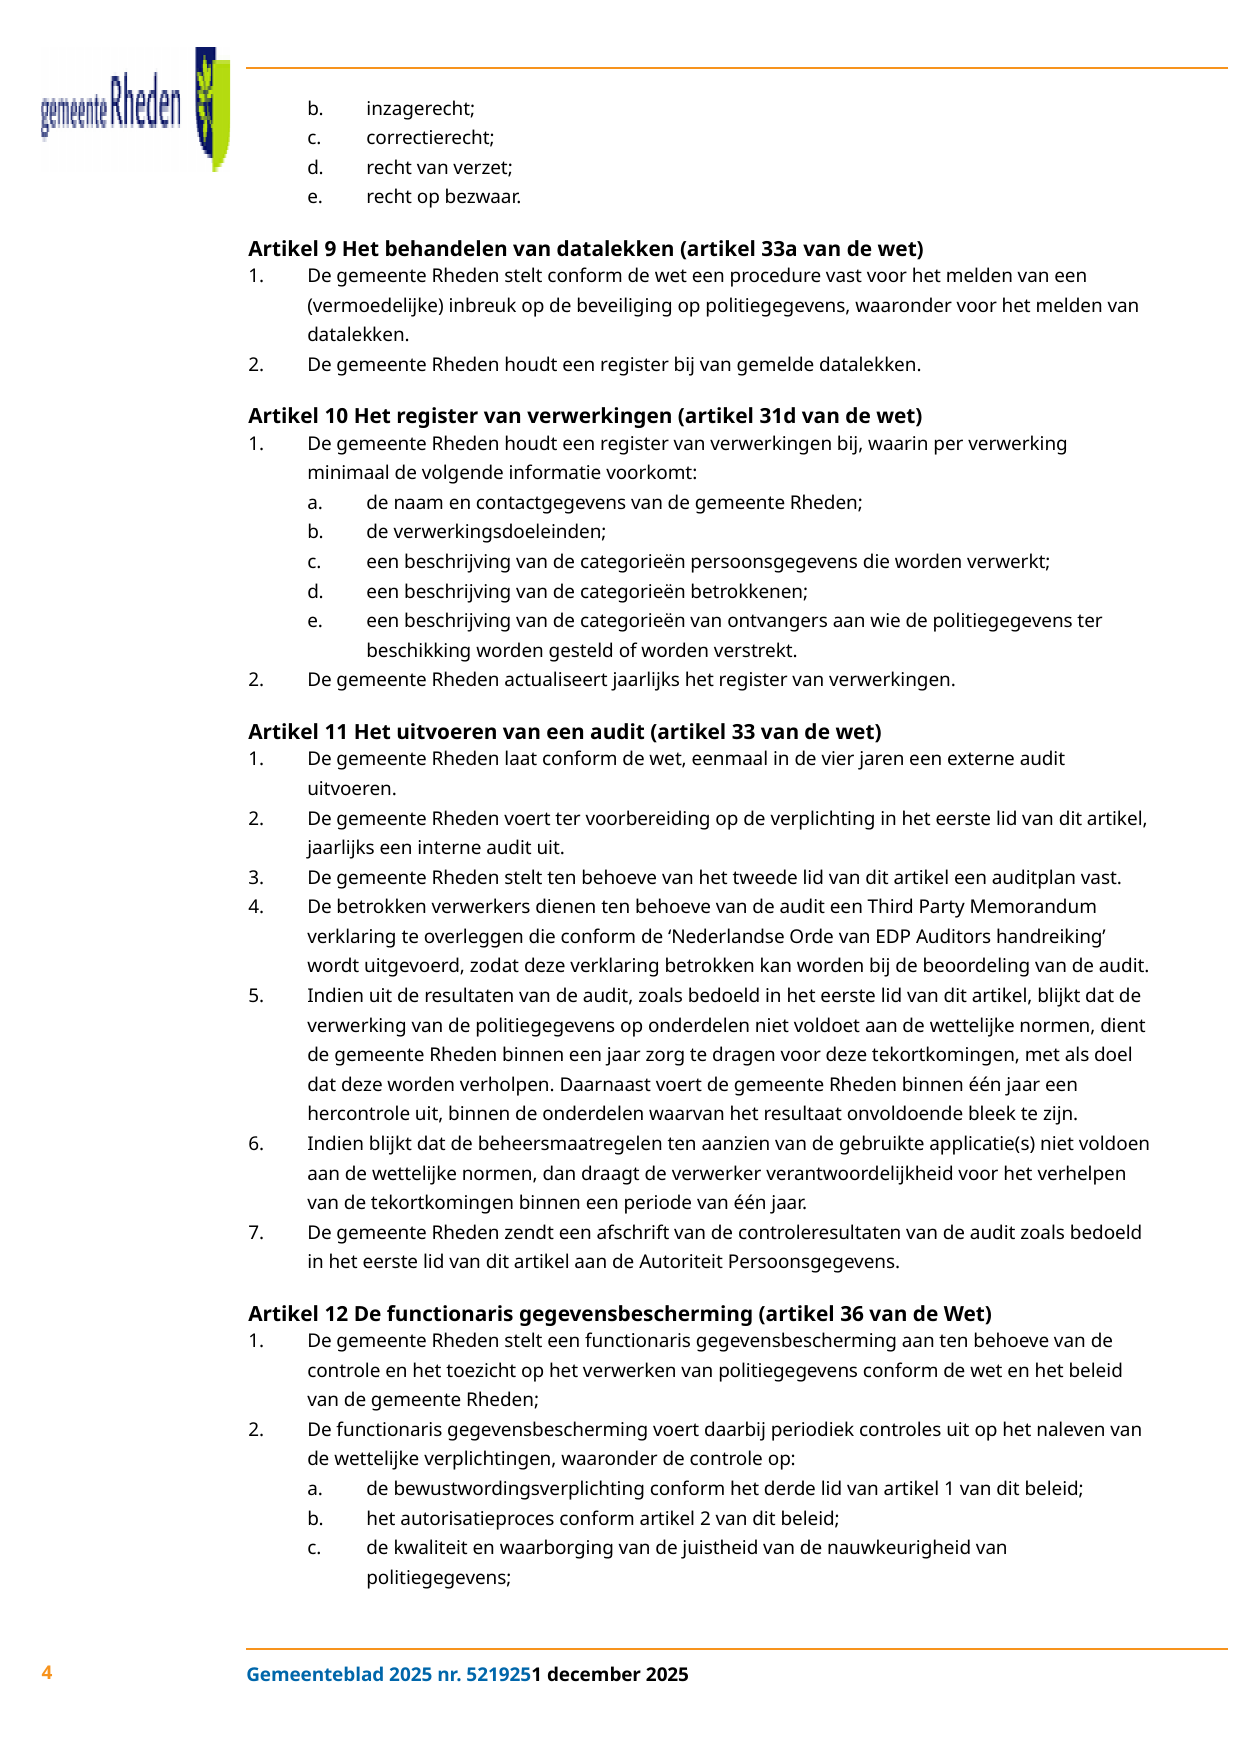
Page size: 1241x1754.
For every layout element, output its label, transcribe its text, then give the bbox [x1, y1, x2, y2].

list een beschrijving van de categorieën betrokkenen; [307, 578, 1152, 604]
list Indien uit de resultaten van de audit, zoals bedoeld in het eerste lid van dit artikel, blijkt dat de verwerking van de politiegegevens op onderdelen niet voldoet aan de wettelijke normen, dient de gemeente Rheden binnen een jaar zorg te dragen voor deze tekortkomingen, met als doel dat deze worden verholpen. Daarnaast voert de gemeente Rheden binnen één jaar een hercontrole uit, binnen de onderdelen waarvan het resultaat onvoldoende bleek te zijn. [248, 982, 1152, 1126]
list De betrokken verwerkers dienen ten behoeve van de audit een Third Party Memorandum verklaring te overleggen die conform de ‘Nederlandse Orde van EDP Auditors handreiking’ wordt uitgevoerd, zodat deze verklaring betrokken kan worden bij de beoordeling van de audit. [248, 893, 1152, 978]
picture [41, 47, 231, 172]
text Artikel 11 Het uitvoeren van een audit (artikel 33 van de wet) [248, 717, 1152, 746]
text Artikel 10 Het register van verwerkingen (artikel 31d van de wet) [248, 402, 1152, 430]
list De gemeente Rheden houdt een register bij van gemelde datalekken. [248, 351, 1152, 377]
list De gemeente Rheden stelt ten behoeve van het tweede lid van dit artikel een auditplan vast. [248, 864, 1152, 889]
list De gemeente Rheden stelt een functionaris gegevensbescherming aan ten behoeve van de controle en het toezicht op het verwerken van politiegegevens conform de wet en het beleid van de gemeente Rheden; [248, 1327, 1152, 1412]
list de naam en contactgegevens van de gemeente Rheden; [307, 489, 1152, 515]
list een beschrijving van de categorieën persoonsgegevens die worden verwerkt; [307, 548, 1152, 574]
list het autorisatieproces conform artikel 2 van dit beleid; [307, 1505, 1152, 1531]
list De gemeente Rheden houdt een register van verwerkingen bij, waarin per verwerking minimaal de volgende informatie voorkomt: [248, 430, 1152, 485]
list de bewustwordingsverplichting conform het derde lid van artikel 1 van dit beleid; [307, 1475, 1152, 1501]
list recht op bezwaar. [307, 183, 1152, 209]
list correctierecht; [307, 124, 1152, 150]
list recht van verzet; [307, 154, 1152, 180]
list De gemeente Rheden actualiseert jaarlijks het register van verwerkingen. [248, 667, 1152, 692]
list de verwerkingsdoeleinden; [307, 519, 1152, 544]
list Indien blijkt dat de beheersmaatregelen ten aanzien van de gebruikte applicatie(s) niet voldoen aan de wettelijke normen, dan draagt de verwerker verantwoordelijkheid voor het verhelpen van de tekortkomingen binnen een periode van één jaar. [248, 1130, 1152, 1215]
list De gemeente Rheden laat conform de wet, eenmaal in de vier jaren een externe audit uitvoeren. [248, 746, 1152, 801]
list De gemeente Rheden voert ter voorbereiding op de verplichting in het eerste lid van dit artikel, jaarlijks een interne audit uit. [248, 805, 1152, 860]
list een beschrijving van de categorieën van ontvangers aan wie de politiegegevens ter beschikking worden gesteld of worden verstrekt. [307, 607, 1152, 663]
list De functionaris gegevensbescherming voert daarbij periodiek controles uit op het naleven van de wettelijke verplichtingen, waaronder de controle op: [248, 1416, 1152, 1471]
list de kwaliteit en waarborging van de juistheid van de nauwkeurigheid van politiegegevens; [307, 1534, 1152, 1590]
text Artikel 9 Het behandelen van datalekken (artikel 33a van de wet) [248, 234, 1152, 262]
list inzagerecht; [307, 95, 1152, 121]
list De gemeente Rheden zendt een afschrift van de controleresultaten van de audit zoals bedoeld in het eerste lid van dit artikel aan de Autoriteit Persoonsgegevens. [248, 1219, 1152, 1274]
text Artikel 12 De functionaris gegevensbescherming (artikel 36 van de Wet) [248, 1299, 1152, 1327]
list De gemeente Rheden stelt conform de wet een procedure vast voor het melden van een (vermoedelijke) inbreuk op de beveiliging op politiegegevens, waaronder voor het melden van datalekken. [248, 262, 1152, 347]
